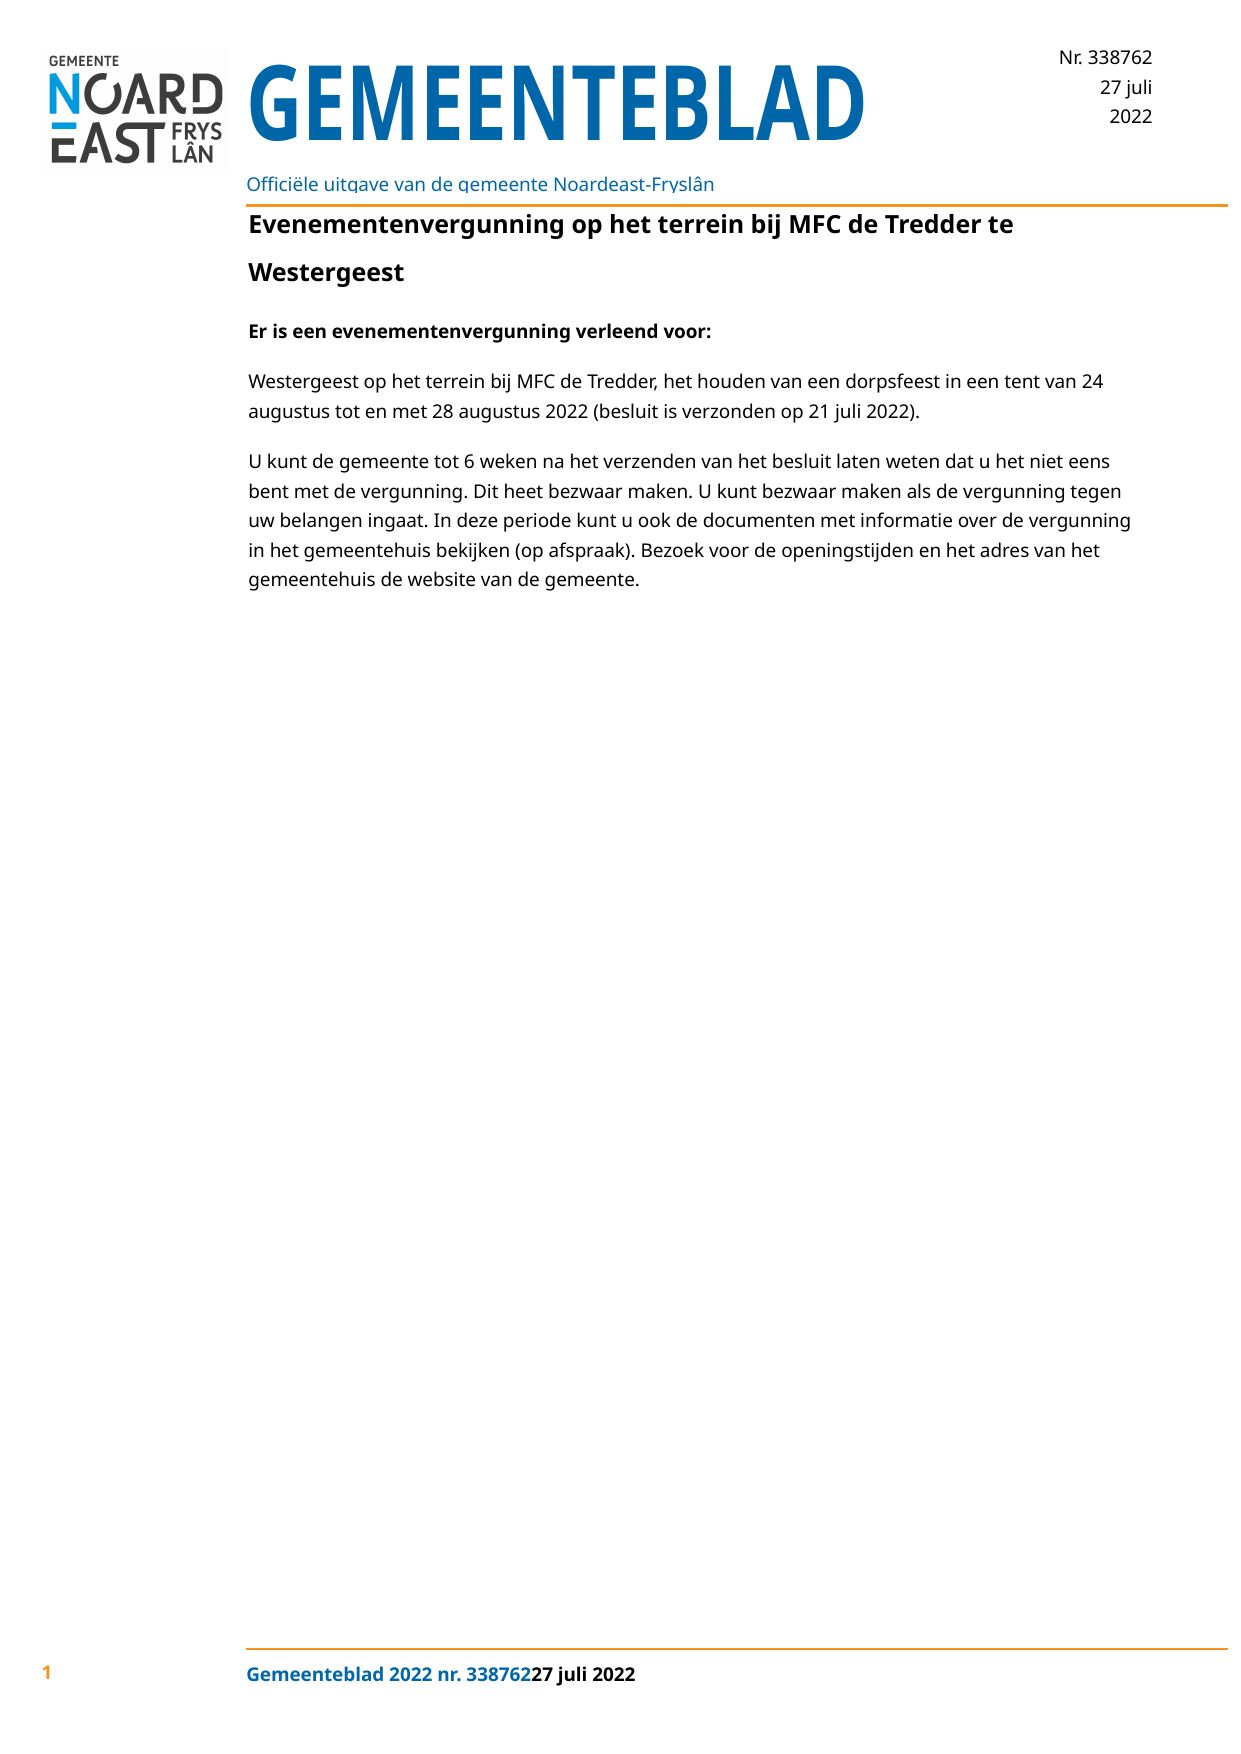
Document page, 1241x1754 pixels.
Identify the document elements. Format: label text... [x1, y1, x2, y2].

text Er is een evenementenvergunning verleend voor: [248, 318, 1152, 344]
text U kunt de gemeente tot 6 weken na het verzenden van het besluit laten weten dat u het niet eens bent met de vergunning. Dit heet bezwaar maken. U kunt bezwaar maken als de vergunning tegen uw belangen ingaat. In deze periode kunt u ook de documenten met informatie over de vergunning in het gemeentehuis bekijken (op afspraak). Bezoek voor de openingstijden en het adres van het gemeentehuis de website van de gemeente. [248, 448, 1152, 592]
text Westergeest op het terrein bij MFC de Tredder, het houden van een dorpsfeest in een tent van 24 augustus tot en met 28 augustus 2022 (besluit is verzonden op 21 juli 2022). [248, 368, 1152, 424]
picture [41, 47, 231, 172]
text Evenementenvergunning op het terrein bij MFC de Tredder te Westergeest [248, 207, 1152, 288]
